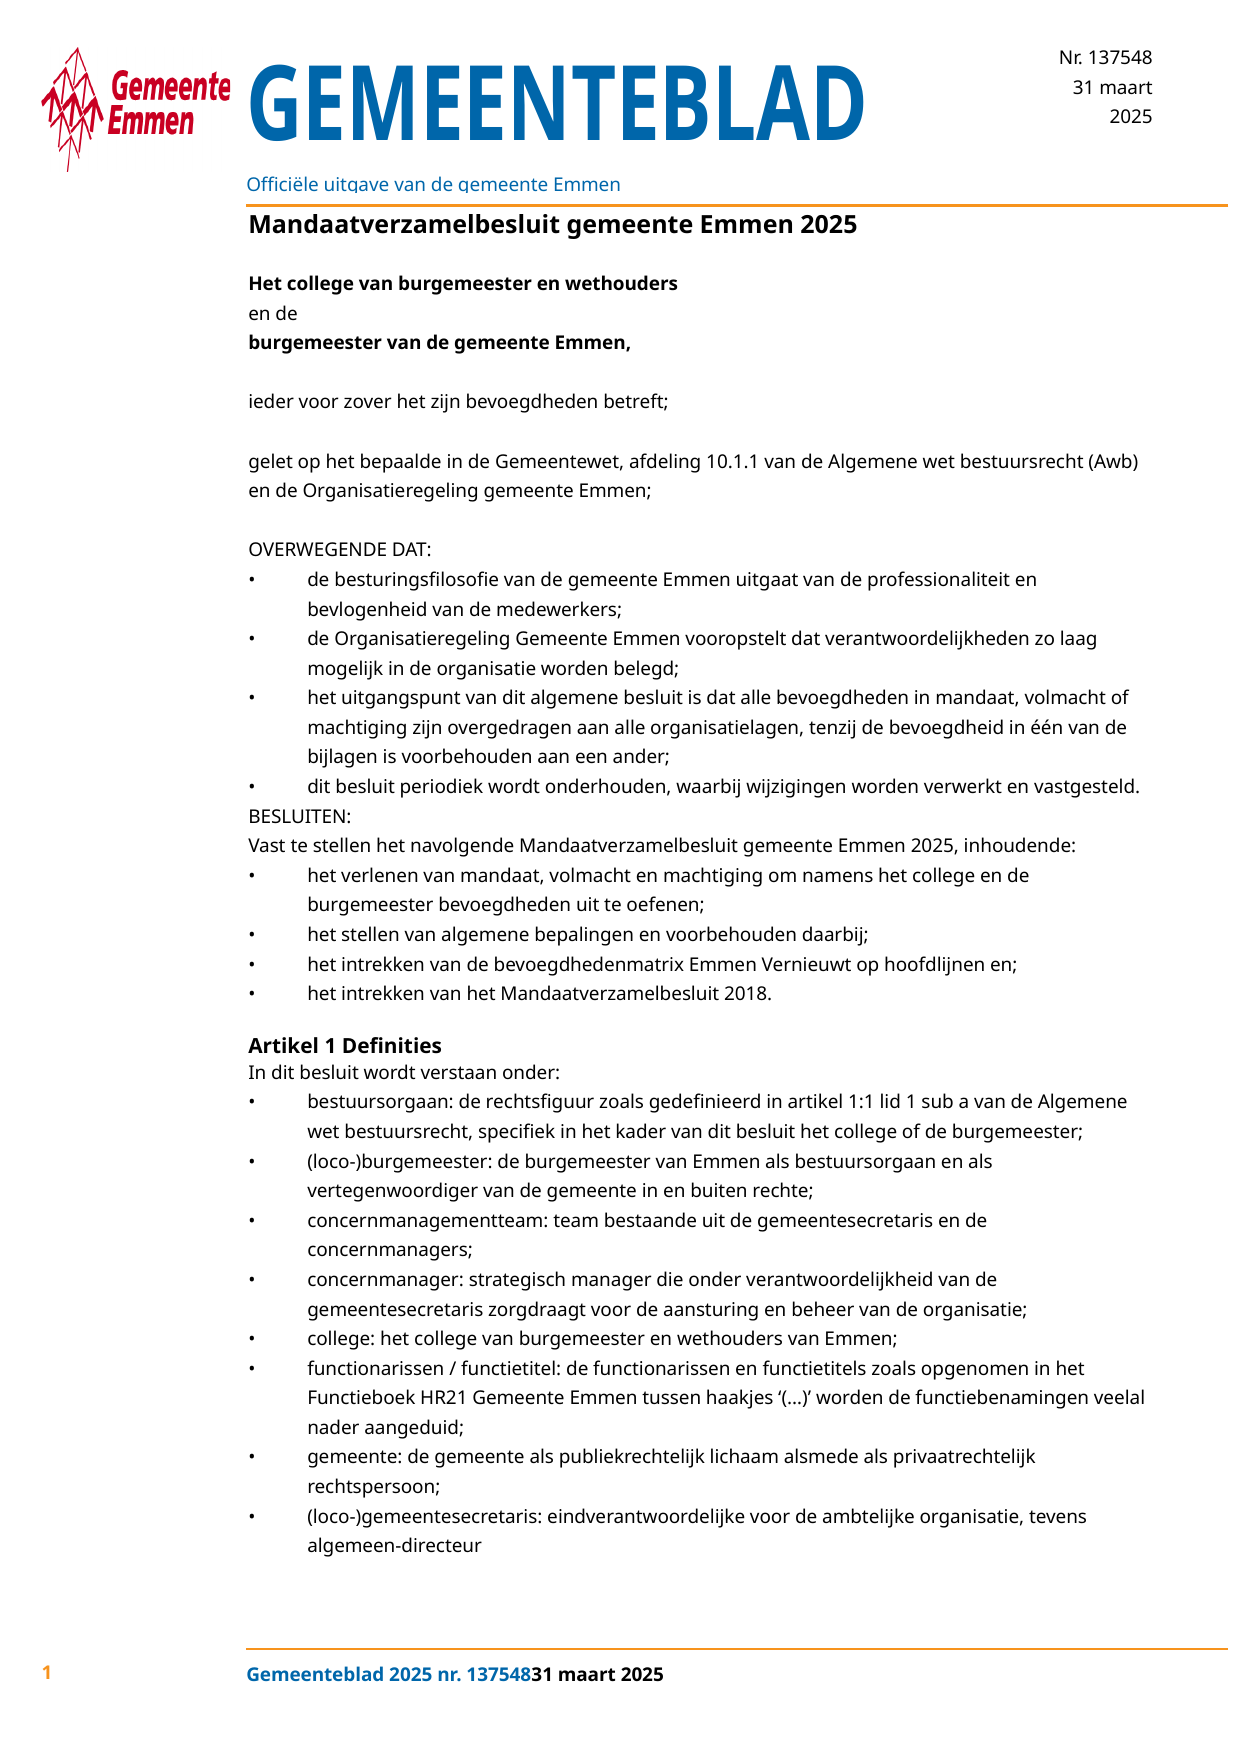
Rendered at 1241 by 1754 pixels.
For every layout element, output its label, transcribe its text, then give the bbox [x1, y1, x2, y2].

text OVERWEGENDE DAT: [248, 537, 1152, 562]
list (loco-)gemeentesecretaris: eindverantwoordelijke voor de ambtelijke organisatie, tevens algemeen-directeur [248, 1503, 1152, 1558]
text In dit besluit wordt verstaan onder: [248, 1059, 1152, 1085]
list gemeente: de gemeente als publiekrechtelijk lichaam alsmede als privaatrechtelijk rechtspersoon; [248, 1444, 1152, 1499]
text Artikel 1 Definities [248, 1031, 1152, 1059]
list college: het college van burgemeester en wethouders van Emmen; [248, 1325, 1152, 1351]
picture [41, 47, 231, 172]
list concernmanager: strategisch manager die onder verantwoordelijkheid van de gemeentesecretaris zorgdraagt voor de aansturing en beheer van de organisatie; [248, 1266, 1152, 1322]
text Het college van burgemeester en wethouders [248, 270, 1152, 296]
text gelet op het bepaalde in de Gemeentewet, afdeling 10.1.1 van de Algemene wet bestuursrecht (Awb) en de Organisatieregeling gemeente Emmen; [248, 448, 1152, 503]
list (loco-)burgemeester: de burgemeester van Emmen als bestuursorgaan en als vertegenwoordiger van de gemeente in en buiten rechte; [248, 1148, 1152, 1203]
text ieder voor zover het zijn bevoegdheden betreft; [248, 389, 1152, 414]
text en de [248, 300, 1152, 326]
list het verlenen van mandaat, volmacht en machtiging om namens het college en de burgemeester bevoegdheden uit te oefenen; [248, 862, 1152, 917]
text Vast te stellen het navolgende Mandaatverzamelbesluit gemeente Emmen 2025, inhoudende: [248, 832, 1152, 858]
list de besturingsfilosofie van de gemeente Emmen uitgaat van de professionaliteit en bevlogenheid van de medewerkers; [248, 566, 1152, 621]
list dit besluit periodiek wordt onderhouden, waarbij wijzigingen worden verwerkt en vastgesteld. [248, 773, 1152, 799]
list functionarissen / functietitel: de functionarissen en functietitels zoals opgenomen in het Functieboek HR21 Gemeente Emmen tussen haakjes ‘(…)’ worden de functiebenamingen veelal nader aangeduid; [248, 1355, 1152, 1440]
text Mandaatverzamelbesluit gemeente Emmen 2025 [248, 207, 1152, 241]
list het stellen van algemene bepalingen en voorbehouden daarbij; [248, 921, 1152, 947]
text burgemeester van de gemeente Emmen, [248, 329, 1152, 355]
list concernmanagementteam: team bestaande uit de gemeentesecretaris en de concernmanagers; [248, 1207, 1152, 1262]
list het uitgangspunt van dit algemene besluit is dat alle bevoegdheden in mandaat, volmacht of machtiging zijn overgedragen aan alle organisatielagen, tenzij de bevoegdheid in één van de bijlagen is voorbehouden aan een ander; [248, 684, 1152, 769]
list bestuursorgaan: de rechtsfiguur zoals gedefinieerd in artikel 1:1 lid 1 sub a van de Algemene wet bestuursrecht, specifiek in het kader van dit besluit het college of de burgemeester; [248, 1089, 1152, 1144]
text BESLUITEN: [248, 803, 1152, 828]
list het intrekken van de bevoegdhedenmatrix Emmen Vernieuwt op hoofdlijnen en; [248, 951, 1152, 976]
list de Organisatieregeling Gemeente Emmen vooropstelt dat verantwoordelijkheden zo laag mogelijk in de organisatie worden belegd; [248, 625, 1152, 681]
list het intrekken van het Mandaatverzamelbesluit 2018. [248, 980, 1152, 1006]
